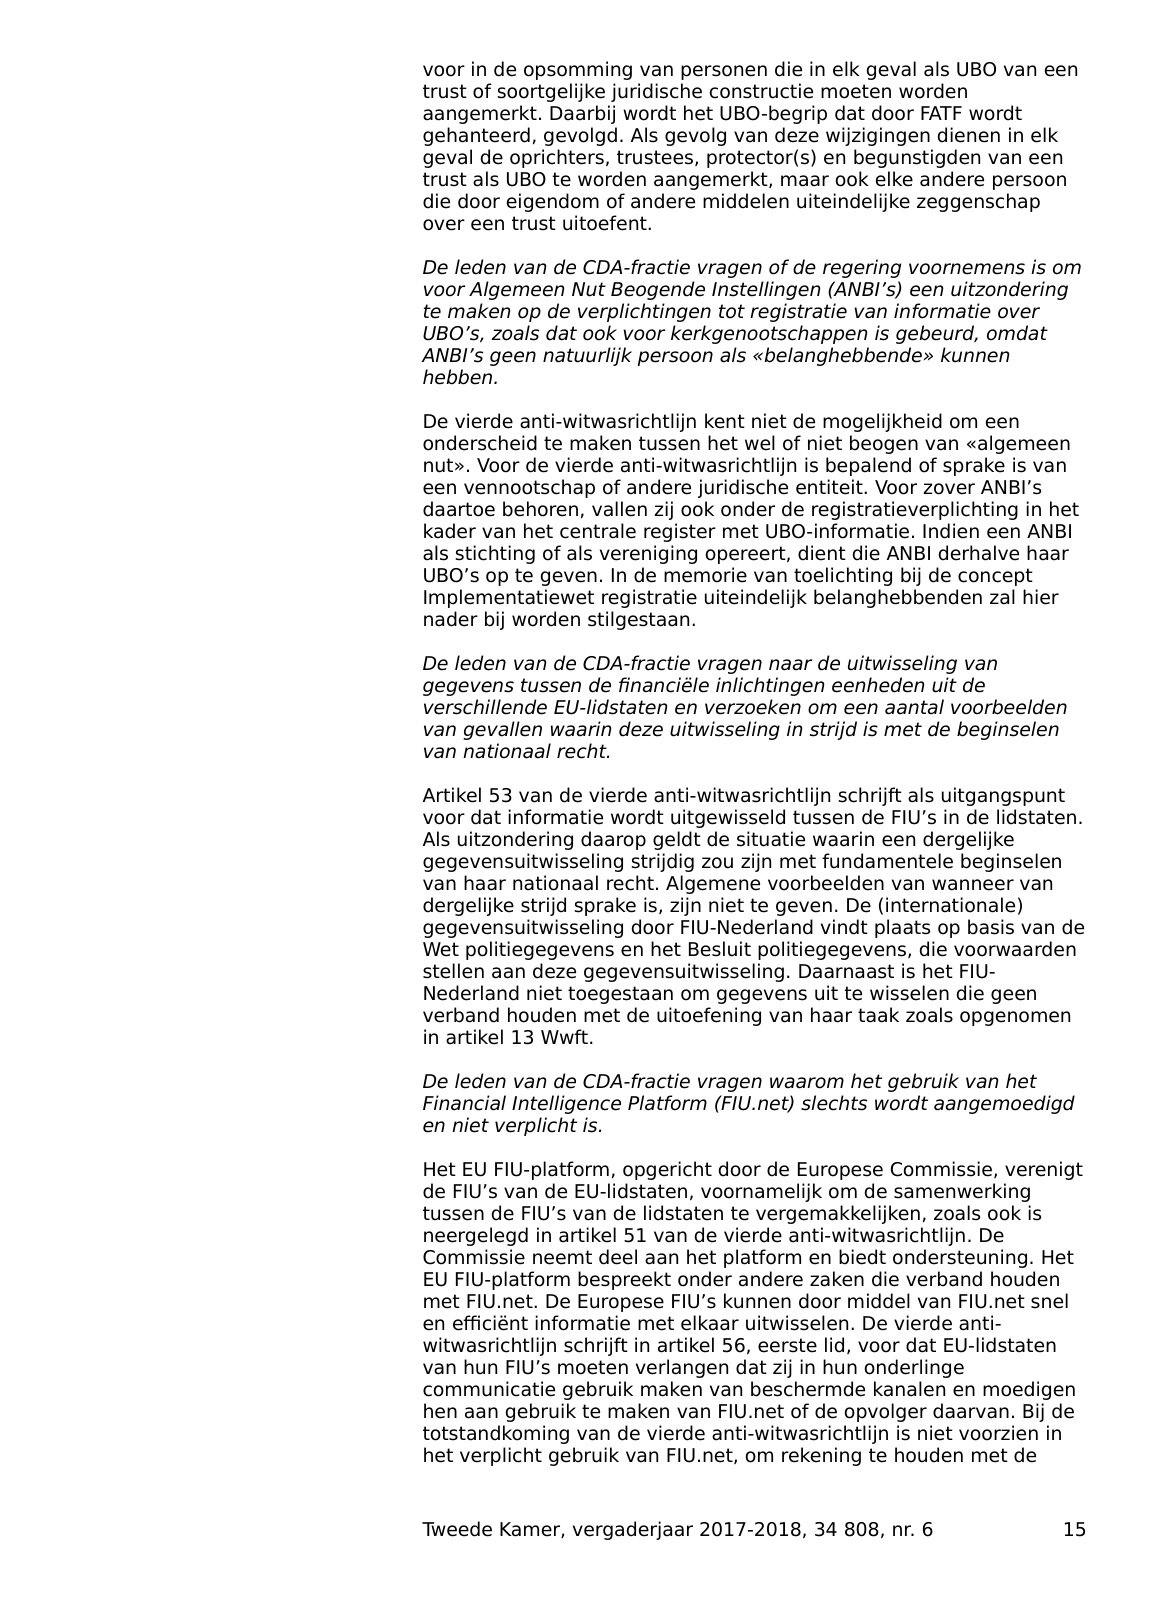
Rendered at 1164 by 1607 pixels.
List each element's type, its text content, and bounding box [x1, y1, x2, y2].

text De leden van de CDA-fractie vragen waarom het gebruik van het Financial Intelligence Platform (FIU.net) slechts wordt aangemoedigd en niet verplicht is. [422, 1071, 1087, 1137]
text voor in de opsomming van personen die in elk geval als UBO van een trust of soortgelijke juridische constructie moeten worden aangemerkt. Daarbij wordt het UBO-begrip dat door FATF wordt gehanteerd, gevolgd. Als gevolg van deze wijzigingen dienen in elk geval de oprichters, trustees, protector(s) en begunstigden van een trust als UBO te worden aangemerkt, maar ook elke andere persoon die door eigendom of andere middelen uiteindelijke zeggenschap over een trust uitoefent. [422, 59, 1087, 235]
text Artikel 53 van de vierde anti-witwasrichtlijn schrijft als uitgangspunt voor dat informatie wordt uitgewisseld tussen de FIU’s in de lidstaten. Als uitzondering daarop geldt de situatie waarin een dergelijke gegevensuitwisseling strijdig zou zijn met fundamentele beginselen van haar nationaal recht. Algemene voorbeelden van wanneer van dergelijke strijd sprake is, zijn niet te geven. De (internationale) gegevensuitwisseling door FIU-Nederland vindt plaats op basis van de Wet politiegegevens en het Besluit politiegegevens, die voorwaarden stellen aan deze gegevensuitwisseling. Daarnaast is het FIU-Nederland niet toegestaan om gegevens uit te wisselen die geen verband houden met de uitoefening van haar taak zoals opgenomen in artikel 13 Wwft. [422, 785, 1087, 1049]
text De leden van de CDA-fractie vragen naar de uitwisseling van gegevens tussen de financiële inlichtingen eenheden uit de verschillende EU-lidstaten en verzoeken om een aantal voorbeelden van gevallen waarin deze uitwisseling in strijd is met de beginselen van nationaal recht. [422, 653, 1087, 763]
text Het EU FIU-platform, opgericht door de Europese Commissie, verenigt de FIU’s van de EU-lidstaten, voornamelijk om de samenwerking tussen de FIU’s van de lidstaten te vergemakkelijken, zoals ook is neergelegd in artikel 51 van de vierde anti-witwasrichtlijn. De Commissie neemt deel aan het platform en biedt ondersteuning. Het EU FIU-platform bespreekt onder andere zaken die verband houden met FIU.net. De Europese FIU’s kunnen door middel van FIU.net snel en efficiënt informatie met elkaar uitwisselen. De vierde anti-witwasrichtlijn schrijft in artikel 56, eerste lid, voor dat EU-lidstaten van hun FIU’s moeten verlangen dat zij in hun onderlinge communicatie gebruik maken van beschermde kanalen en moedigen hen aan gebruik te maken van FIU.net of de opvolger daarvan. Bij de totstandkoming van de vierde anti-witwasrichtlijn is niet voorzien in het verplicht gebruik van FIU.net, om rekening te houden met de [422, 1159, 1087, 1467]
text De leden van de CDA-fractie vragen of de regering voornemens is om voor Algemeen Nut Beogende Instellingen (ANBI’s) een uitzondering te maken op de verplichtingen tot registratie van informatie over UBO’s, zoals dat ook voor kerkgenootschappen is gebeurd, omdat ANBI’s geen natuurlijk persoon als «belanghebbende» kunnen hebben. [422, 257, 1087, 389]
text De vierde anti-witwasrichtlijn kent niet de mogelijkheid om een onderscheid te maken tussen het wel of niet beogen van «algemeen nut». Voor de vierde anti-witwasrichtlijn is bepalend of sprake is van een vennootschap of andere juridische entiteit. Voor zover ANBI’s daartoe behoren, vallen zij ook onder de registratieverplichting in het kader van het centrale register met UBO-informatie. Indien een ANBI als stichting of als vereniging opereert, dient die ANBI derhalve haar UBO’s op te geven. In de memorie van toelichting bij de concept Implementatiewet registratie uiteindelijk belanghebbenden zal hier nader bij worden stilgestaan. [422, 411, 1087, 631]
